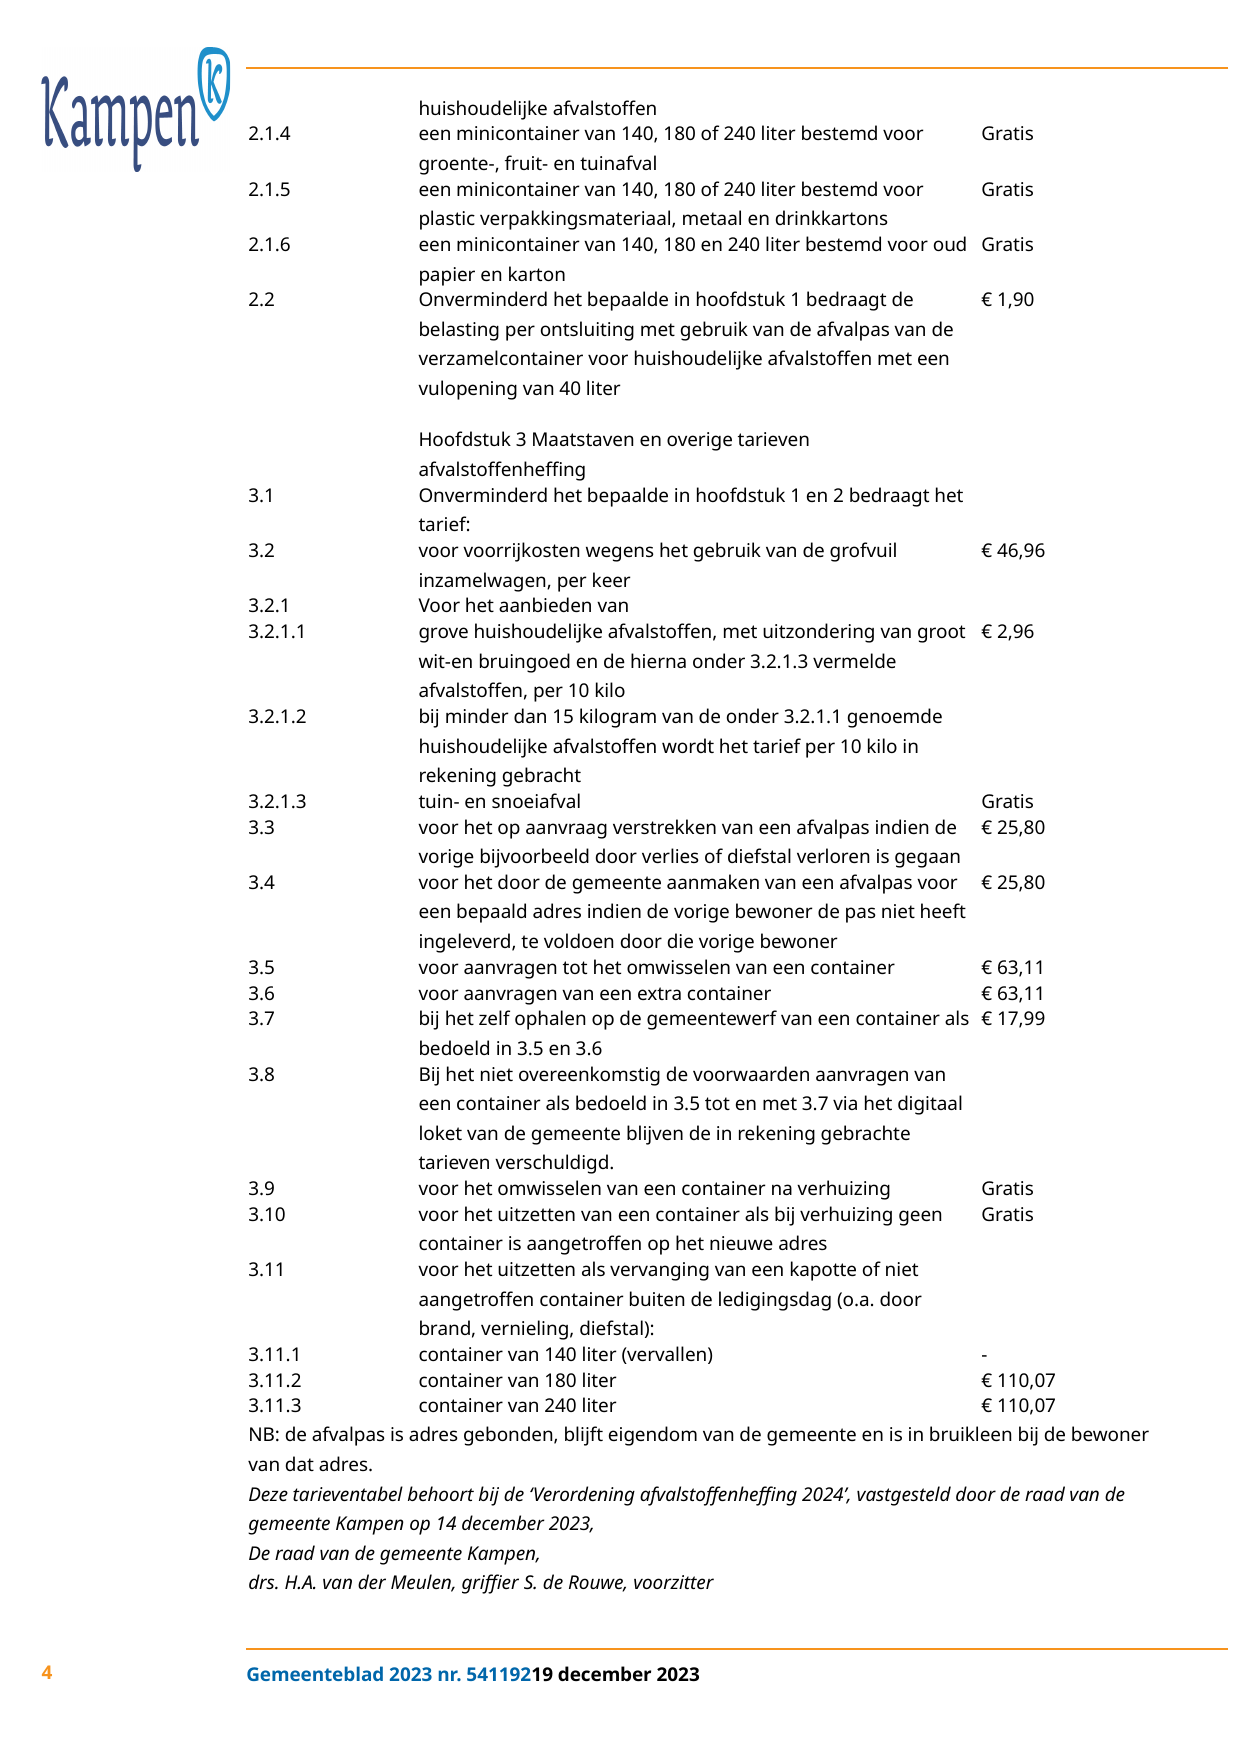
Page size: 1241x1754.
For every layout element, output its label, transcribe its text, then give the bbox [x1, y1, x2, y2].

table_cell Hoofdstuk 3 Maatstaven en overige tarieven afvalstoffenheffing [418, 427, 981, 482]
table_cell 3.9 [248, 1175, 418, 1201]
table_cell [248, 401, 418, 427]
table_cell een minicontainer van 140, 180 of 240 liter bestemd voor plastic verpakkingsmateriaal, metaal en drinkkartons [418, 176, 981, 231]
table_cell 2.2 [248, 286, 418, 401]
table_cell 3.11.3 [248, 1393, 418, 1418]
table_cell voor het op aanvraag verstrekken van een afvalpas indien de vorige bijvoorbeeld door verlies of diefstal verloren is gegaan [418, 814, 981, 869]
table_cell [418, 401, 981, 427]
table_cell [248, 427, 418, 482]
picture [41, 47, 231, 172]
table_cell [981, 703, 1152, 788]
table_cell voor aanvragen van een extra container [418, 980, 981, 1006]
table_cell voor voorrijkosten wegens het gebruik van de grofvuil inzamelwagen, per keer [418, 537, 981, 593]
table_cell Gratis [981, 176, 1152, 231]
table_cell € 2,96 [981, 618, 1152, 703]
table_cell een minicontainer van 140, 180 of 240 liter bestemd voor groente-, fruit- en tuinafval [418, 121, 981, 176]
table_cell voor aanvragen tot het omwisselen van een container [418, 954, 981, 980]
table_cell 3.4 [248, 869, 418, 954]
table_cell [981, 593, 1152, 618]
table_cell € 25,80 [981, 814, 1152, 869]
table_cell voor het uitzetten van een container als bij verhuizing geen container is aangetroffen op het nieuwe adres [418, 1201, 981, 1256]
table_cell [981, 482, 1152, 537]
table_cell bij het zelf ophalen op de gemeentewerf van een container als bedoeld in 3.5 en 3.6 [418, 1006, 981, 1061]
table_cell container van 140 liter (vervallen) [418, 1341, 981, 1367]
table_cell [981, 401, 1152, 427]
table_cell € 63,11 [981, 954, 1152, 980]
table_cell 2.1.5 [248, 176, 418, 231]
table_cell 3.10 [248, 1201, 418, 1256]
table_cell 2.1.4 [248, 121, 418, 176]
table_cell 3.5 [248, 954, 418, 980]
table_cell voor het door de gemeente aanmaken van een afvalpas voor een bepaald adres indien de vorige bewoner de pas niet heeft ingeleverd, te voldoen door die vorige bewoner [418, 869, 981, 954]
table_cell € 25,80 [981, 869, 1152, 954]
table_cell 3.11.1 [248, 1341, 418, 1367]
table_cell Gratis [981, 1175, 1152, 1201]
table_cell 3.1 [248, 482, 418, 537]
table_cell 3.2.1.3 [248, 788, 418, 814]
table_cell Gratis [981, 1201, 1152, 1256]
table_cell grove huishoudelijke afvalstoffen, met uitzondering van groot wit-en bruingoed en de hierna onder 3.2.1.3 vermelde afvalstoffen, per 10 kilo [418, 618, 981, 703]
table_cell 3.8 [248, 1061, 418, 1175]
text De raad van de gemeente Kampen, [248, 1540, 1152, 1566]
table_cell tuin- en snoeiafval [418, 788, 981, 814]
table_cell 3.7 [248, 1006, 418, 1061]
table_cell container van 240 liter [418, 1393, 981, 1418]
table_cell 3.6 [248, 980, 418, 1006]
table_cell [981, 427, 1152, 482]
text drs. H.A. van der Meulen, griffier S. de Rouwe, voorzitter [248, 1569, 1152, 1595]
table_cell [981, 95, 1152, 121]
table_cell € 110,07 [981, 1367, 1152, 1393]
table_cell Bij het niet overeenkomstig de voorwaarden aanvragen van een container als bedoeld in 3.5 tot en met 3.7 via het digitaal loket van de gemeente blijven de in rekening gebrachte tarieven verschuldigd. [418, 1061, 981, 1175]
table_cell Gratis [981, 121, 1152, 176]
table_cell Gratis [981, 231, 1152, 286]
table_cell € 1,90 [981, 286, 1152, 401]
table_cell [981, 1061, 1152, 1175]
table_cell € 46,96 [981, 537, 1152, 593]
table_cell 3.11 [248, 1256, 418, 1341]
text Deze tarieventabel behoort bij de ‘Verordening afvalstoffenheffing 2024’, vastgesteld door de raad van de gemeente Kampen op 14 december 2023, [248, 1481, 1152, 1536]
table_cell 3.2.1.1 [248, 618, 418, 703]
table_cell [981, 1256, 1152, 1341]
table_cell - [981, 1341, 1152, 1367]
table_cell Voor het aanbieden van [418, 593, 981, 618]
table_cell voor het omwisselen van een container na verhuizing [418, 1175, 981, 1201]
table_cell 3.3 [248, 814, 418, 869]
table_cell € 17,99 [981, 1006, 1152, 1061]
table_cell 3.2.1.2 [248, 703, 418, 788]
table_cell container van 180 liter [418, 1367, 981, 1393]
table_cell € 63,11 [981, 980, 1152, 1006]
table_cell Gratis [981, 788, 1152, 814]
table_cell [248, 95, 418, 121]
table_cell bij minder dan 15 kilogram van de onder 3.2.1.1 genoemde huishoudelijke afvalstoffen wordt het tarief per 10 kilo in rekening gebracht [418, 703, 981, 788]
table_cell huishoudelijke afvalstoffen [418, 95, 981, 121]
table_cell 3.2.1 [248, 593, 418, 618]
table_cell € 110,07 [981, 1393, 1152, 1418]
table_cell Onverminderd het bepaalde in hoofdstuk 1 bedraagt de belasting per ontsluiting met gebruik van de afvalpas van de verzamelcontainer voor huishoudelijke afvalstoffen met een vulopening van 40 liter [418, 286, 981, 401]
table_cell 3.11.2 [248, 1367, 418, 1393]
table_cell een minicontainer van 140, 180 en 240 liter bestemd voor oud papier en karton [418, 231, 981, 286]
table_cell Onverminderd het bepaalde in hoofdstuk 1 en 2 bedraagt het tarief: [418, 482, 981, 537]
table_cell 2.1.6 [248, 231, 418, 286]
table_cell voor het uitzetten als vervanging van een kapotte of niet aangetroffen container buiten de ledigingsdag (o.a. door brand, vernieling, diefstal): [418, 1256, 981, 1341]
table_cell 3.2 [248, 537, 418, 593]
text NB: de afvalpas is adres gebonden, blijft eigendom van de gemeente en is in bruikleen bij de bewoner van dat adres. [248, 1422, 1152, 1477]
